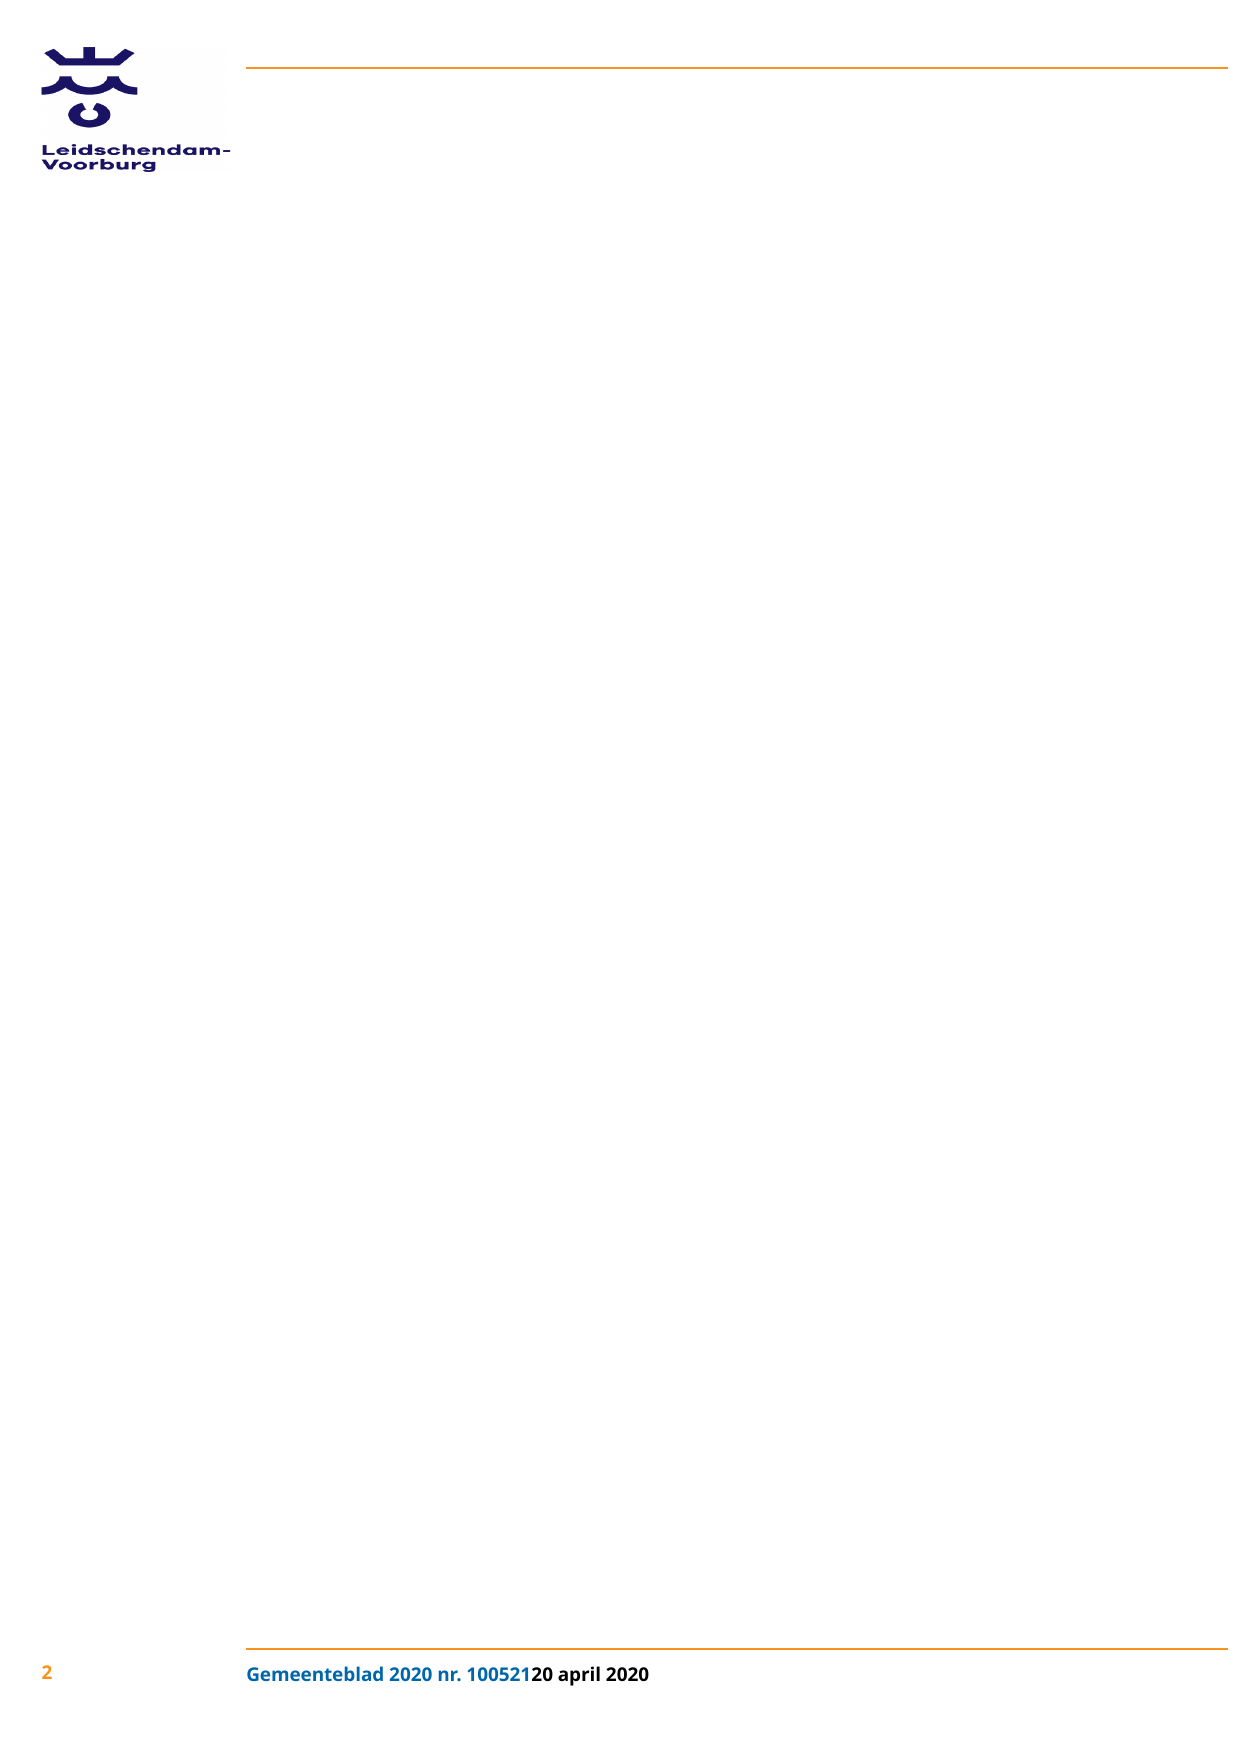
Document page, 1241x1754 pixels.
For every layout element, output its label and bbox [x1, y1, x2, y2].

picture [41, 47, 231, 172]
